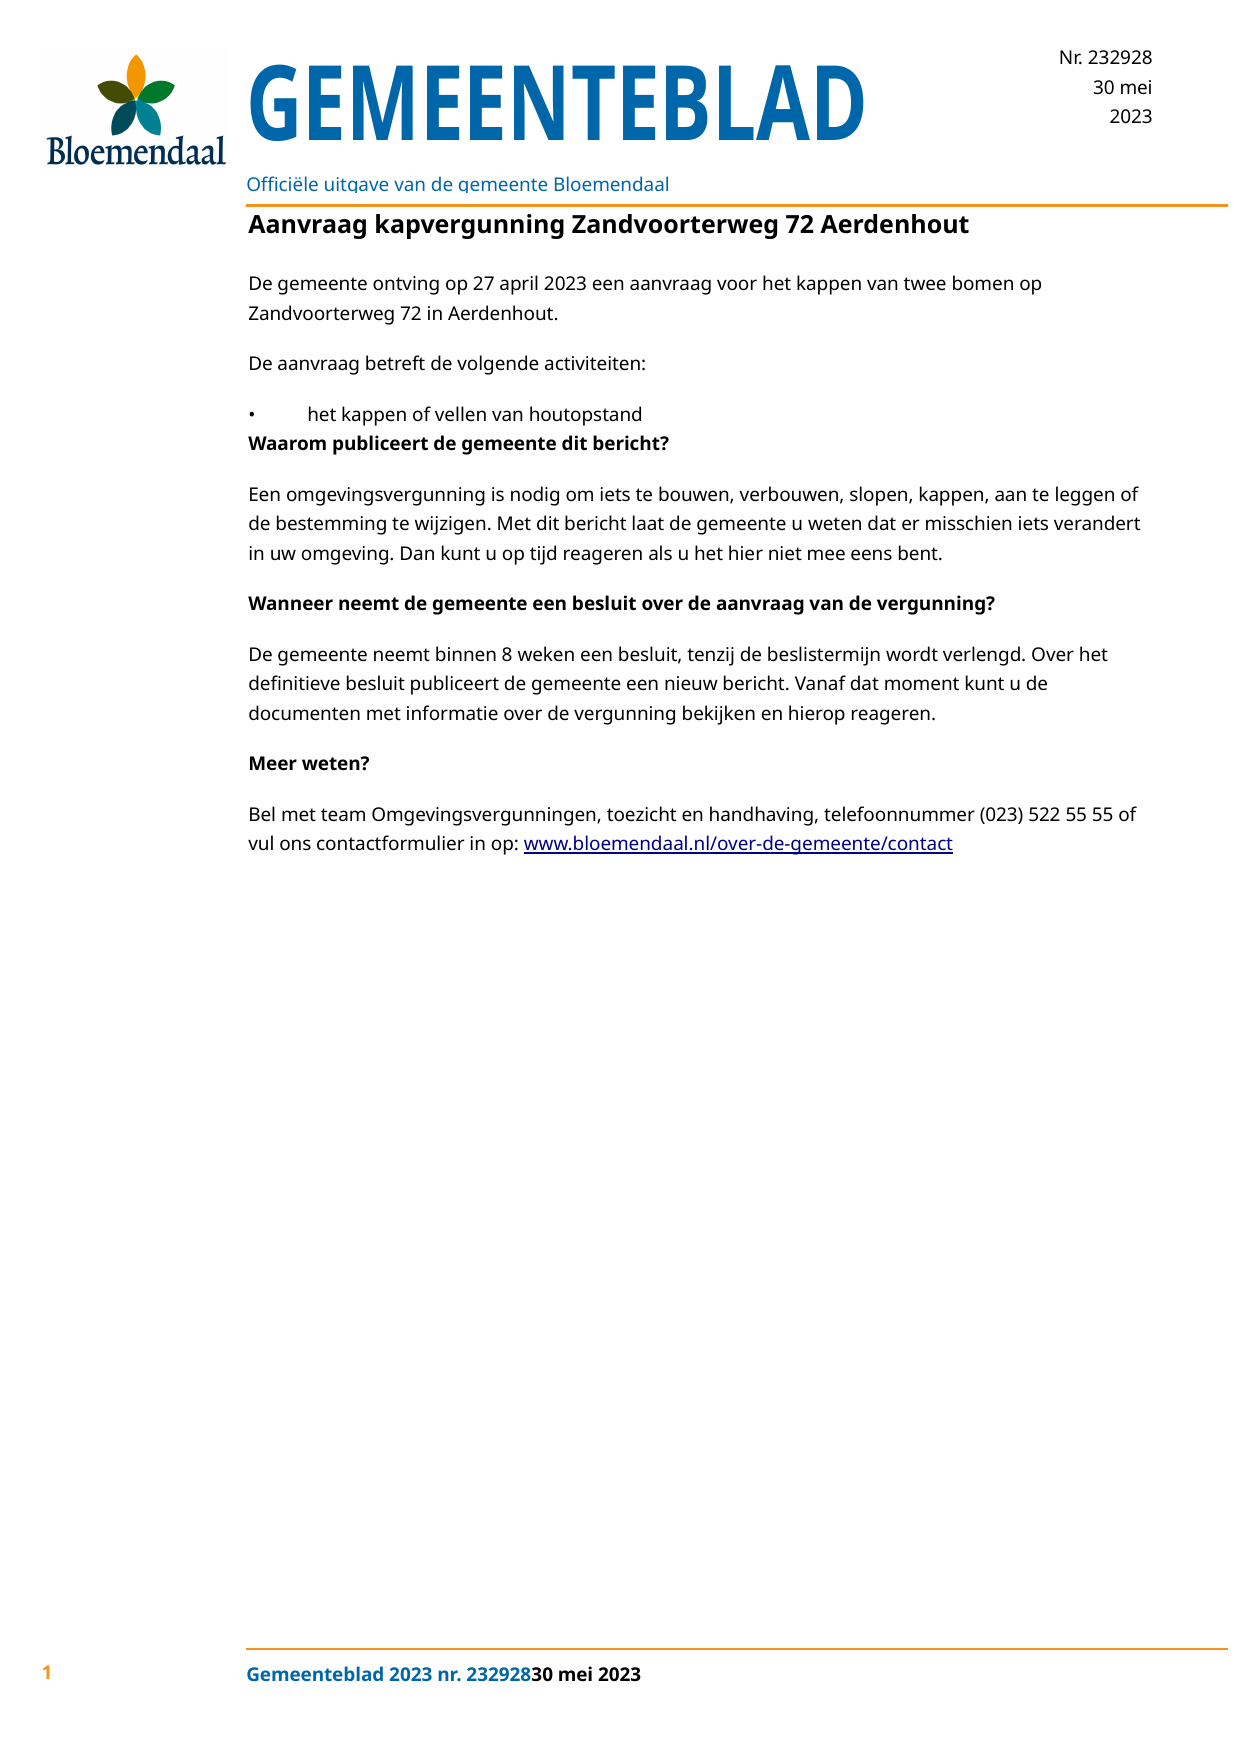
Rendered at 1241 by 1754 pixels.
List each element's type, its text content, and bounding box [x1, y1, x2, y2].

text Waarom publiceert de gemeente dit bericht? [248, 430, 1152, 456]
text De gemeente neemt binnen 8 weken een besluit, tenzij de beslistermijn wordt verlengd. Over het definitieve besluit publiceert de gemeente een nieuw bericht. Vanaf dat moment kunt u de documenten met informatie over de vergunning bekijken en hierop reageren. [248, 641, 1152, 726]
text Aanvraag kapvergunning Zandvoorterweg 72 Aerdenhout [248, 207, 1152, 241]
text De aanvraag betreft de volgende activiteiten: [248, 350, 1152, 376]
list het kappen of vellen van houtopstand [248, 401, 1152, 426]
text Meer weten? [248, 750, 1152, 776]
text Wanneer neemt de gemeente een besluit over de aanvraag van de vergunning? [248, 590, 1152, 616]
text De gemeente ontving op 27 april 2023 een aanvraag voor het kappen van twee bomen op Zandvoorterweg 72 in Aerdenhout. [248, 270, 1152, 326]
picture [41, 47, 231, 172]
text Bel met team Omgevingsvergunningen, toezicht en handhaving, telefoonnummer (023) 522 55 55 of vul ons contactformulier in op: www.bloemendaal.nl/over-de-gemeente/contact [248, 801, 1152, 856]
text Een omgevingsvergunning is nodig om iets te bouwen, verbouwen, slopen, kappen, aan te leggen of de bestemming te wijzigen. Met dit bericht laat de gemeente u weten dat er misschien iets verandert in uw omgeving. Dan kunt u op tijd reageren als u het hier niet mee eens bent. [248, 481, 1152, 566]
